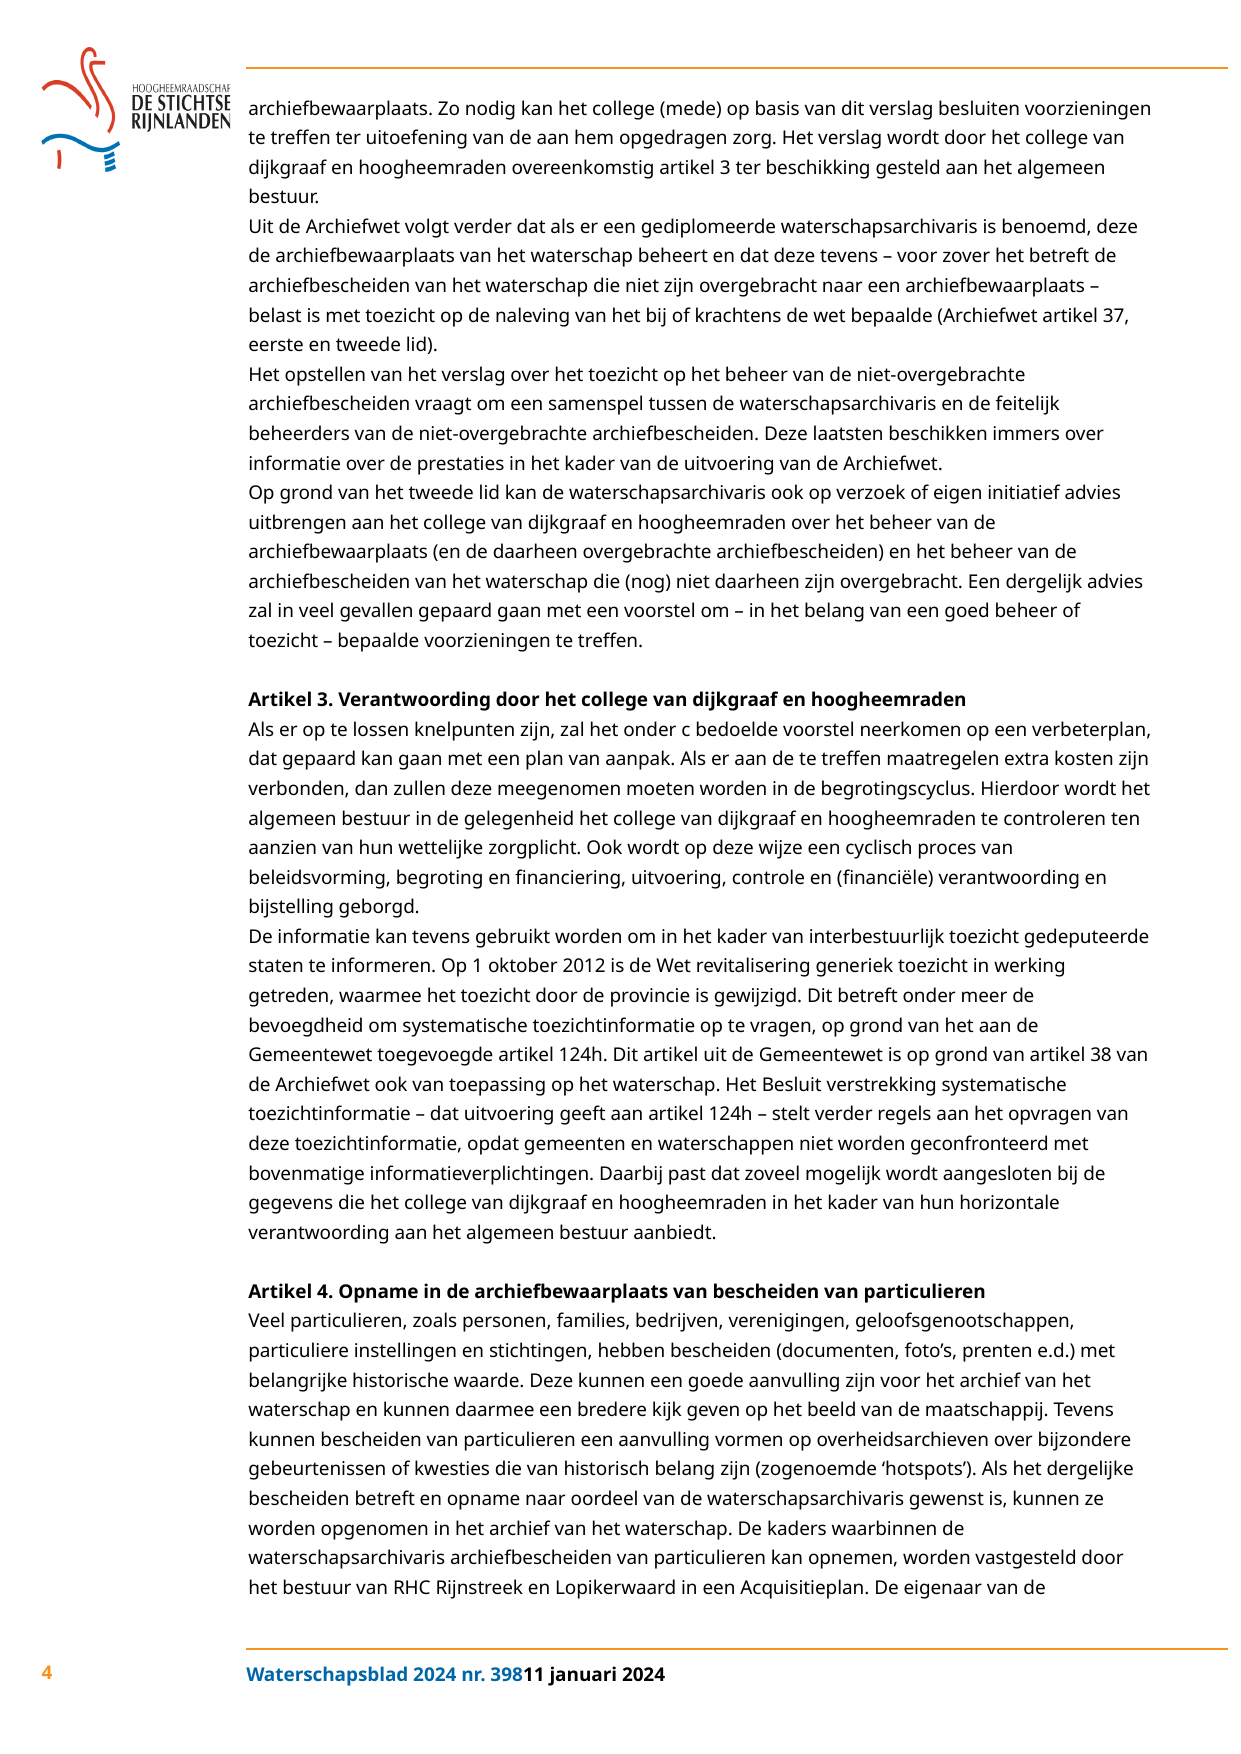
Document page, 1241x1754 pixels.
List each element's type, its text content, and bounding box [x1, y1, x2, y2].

text Het opstellen van het verslag over het toezicht op het beheer van de niet-overgebrachte archiefbescheiden vraagt om een samenspel tussen de waterschapsarchivaris en de feitelijk beheerders van de niet-overgebrachte archiefbescheiden. Deze laatsten beschikken immers over informatie over de prestaties in het kader van de uitvoering van de Archiefwet. [248, 361, 1152, 476]
text archiefbewaarplaats. Zo nodig kan het college (mede) op basis van dit verslag besluiten voorzieningen te treffen ter uitoefening van de aan hem opgedragen zorg. Het verslag wordt door het college van dijkgraaf en hoogheemraden overeenkomstig artikel 3 ter beschikking gesteld aan het algemeen bestuur. [248, 95, 1152, 209]
text Op grond van het tweede lid kan de waterschapsarchivaris ook op verzoek of eigen initiatief advies uitbrengen aan het college van dijkgraaf en hoogheemraden over het beheer van de archiefbewaarplaats (en de daarheen overgebrachte archiefbescheiden) en het beheer van de archiefbescheiden van het waterschap die (nog) niet daarheen zijn overgebracht. Een dergelijk advies zal in veel gevallen gepaard gaan met een voorstel om – in het belang van een goed beheer of toezicht – bepaalde voorzieningen te treffen. [248, 479, 1152, 653]
text De informatie kan tevens gebruikt worden om in het kader van interbestuurlijk toezicht gedeputeerde staten te informeren. Op 1 oktober 2012 is de Wet revitalisering generiek toezicht in werking getreden, waarmee het toezicht door de provincie is gewijzigd. Dit betreft onder meer de bevoegdheid om systematische toezichtinformatie op te vragen, op grond van het aan de Gemeentewet toegevoegde artikel 124h. Dit artikel uit de Gemeentewet is op grond van artikel 38 van de Archiefwet ook van toepassing op het waterschap. Het Besluit verstrekking systematische toezichtinformatie – dat uitvoering geeft aan artikel 124h – stelt verder regels aan het opvragen van deze toezichtinformatie, opdat gemeenten en waterschappen niet worden geconfronteerd met bovenmatige informatieverplichtingen. Daarbij past dat zoveel mogelijk wordt aangesloten bij de gegevens die het college van dijkgraaf en hoogheemraden in het kader van hun horizontale verantwoording aan het algemeen bestuur aanbiedt. [248, 923, 1152, 1245]
picture [41, 47, 231, 172]
text Artikel 3. Verantwoording door het college van dijkgraaf en hoogheemraden [248, 686, 1152, 712]
text Als er op te lossen knelpunten zijn, zal het onder c bedoelde voorstel neerkomen op een verbeterplan, dat gepaard kan gaan met een plan van aanpak. Als er aan de te treffen maatregelen extra kosten zijn verbonden, dan zullen deze meegenomen moeten worden in de begrotingscyclus. Hierdoor wordt het algemeen bestuur in de gelegenheid het college van dijkgraaf en hoogheemraden te controleren ten aanzien van hun wettelijke zorgplicht. Ook wordt op deze wijze een cyclisch proces van beleidsvorming, begroting en financiering, uitvoering, controle en (financiële) verantwoording en bijstelling geborgd. [248, 716, 1152, 919]
text Uit de Archiefwet volgt verder dat als er een gediplomeerde waterschapsarchivaris is benoemd, deze de archiefbewaarplaats van het waterschap beheert en dat deze tevens – voor zover het betreft de archiefbescheiden van het waterschap die niet zijn overgebracht naar een archiefbewaarplaats – belast is met toezicht op de naleving van het bij of krachtens de wet bepaalde (Archiefwet artikel 37, eerste en tweede lid). [248, 213, 1152, 357]
text Veel particulieren, zoals personen, families, bedrijven, verenigingen, geloofsgenootschappen, particuliere instellingen en stichtingen, hebben bescheiden (documenten, foto’s, prenten e.d.) met belangrijke historische waarde. Deze kunnen een goede aanvulling zijn voor het archief van het waterschap en kunnen daarmee een bredere kijk geven op het beeld van de maatschappij. Tevens kunnen bescheiden van particulieren een aanvulling vormen op overheidsarchieven over bijzondere gebeurtenissen of kwesties die van historisch belang zijn (zogenoemde ‘hotspots’). Als het dergelijke bescheiden betreft en opname naar oordeel van de waterschapsarchivaris gewenst is, kunnen ze worden opgenomen in het archief van het waterschap. De kaders waarbinnen de waterschapsarchivaris archiefbescheiden van particulieren kan opnemen, worden vastgesteld door het bestuur van RHC Rijnstreek en Lopikerwaard in een Acquisitieplan. De eigenaar van de [248, 1308, 1152, 1600]
text Artikel 4. Opname in de archiefbewaarplaats van bescheiden van particulieren [248, 1278, 1152, 1304]
